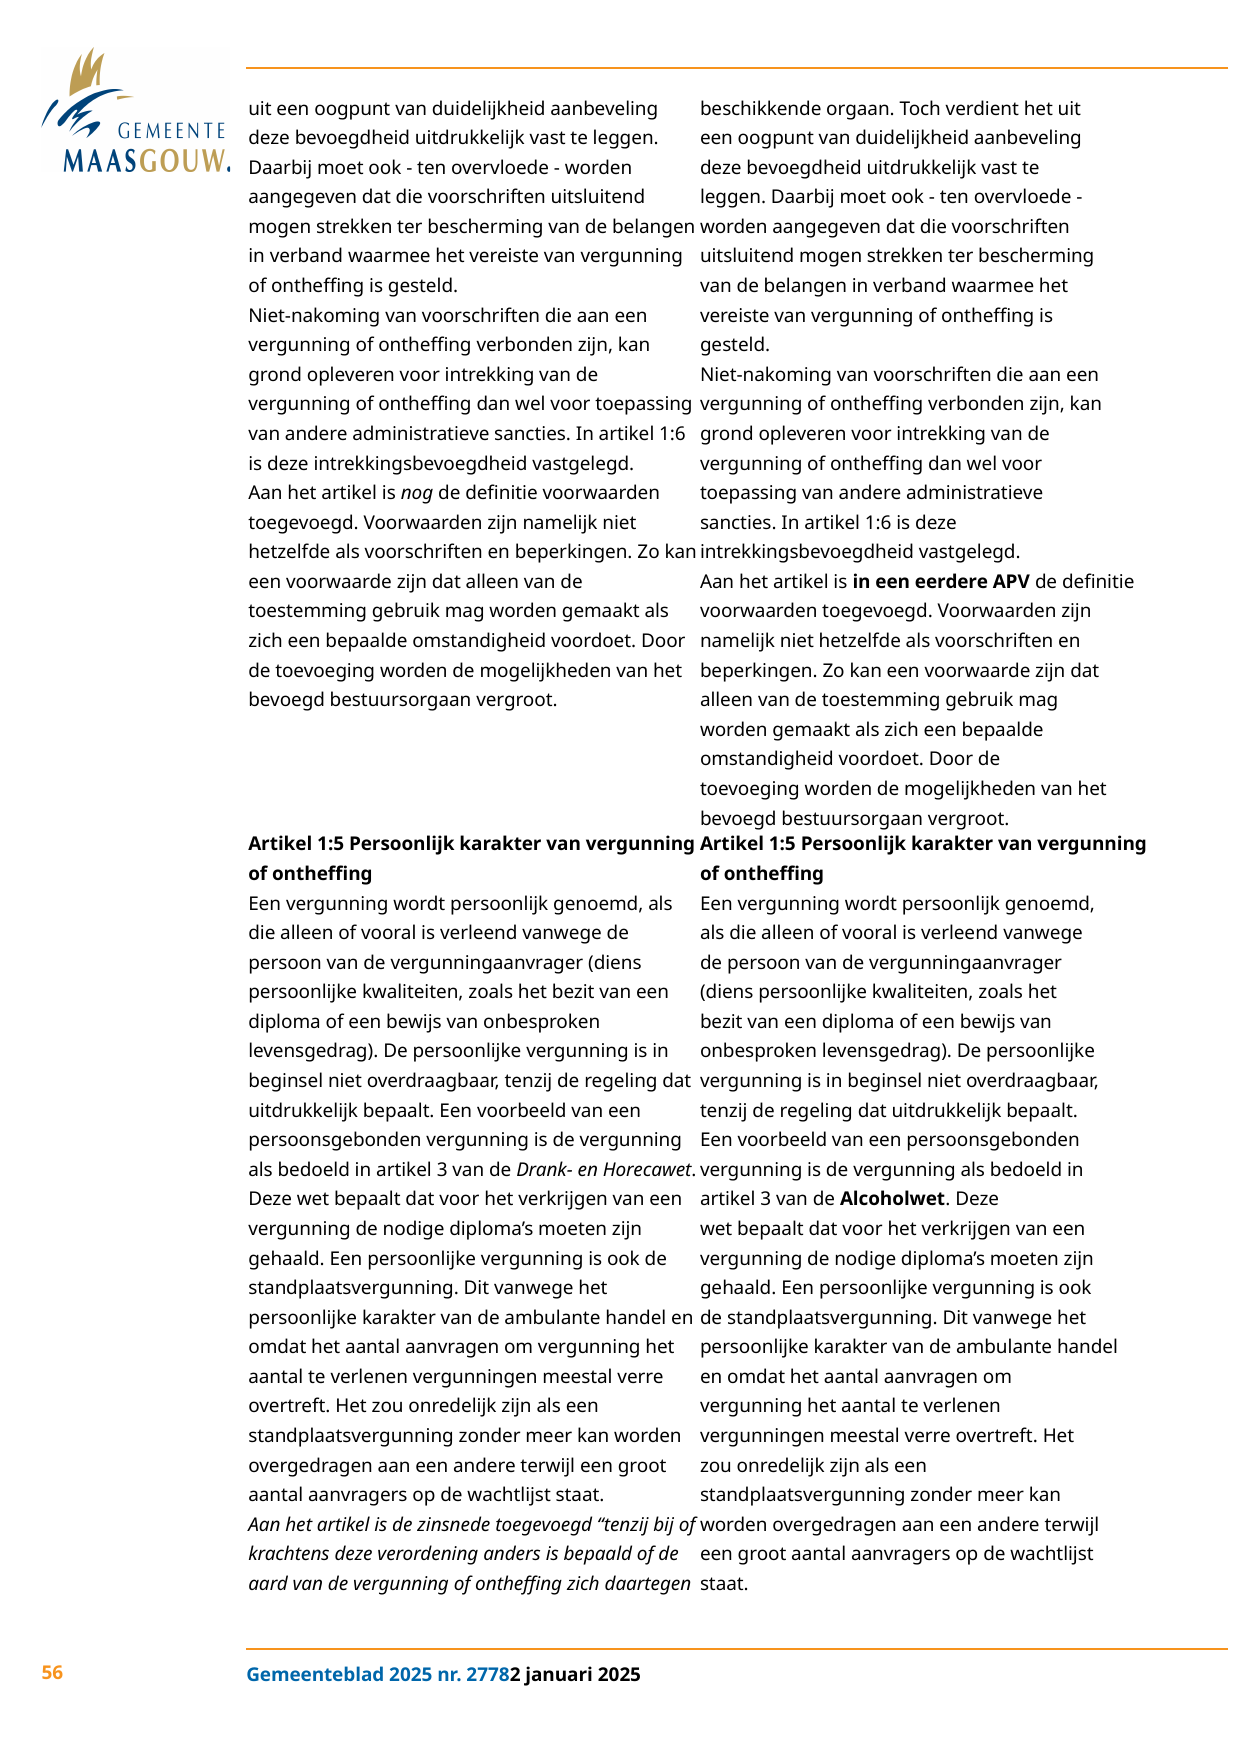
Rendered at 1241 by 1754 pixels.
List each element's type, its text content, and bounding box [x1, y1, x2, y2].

picture [41, 47, 231, 172]
table_cell uit een oogpunt van duidelijkheid aanbeveling deze bevoegdheid uitdrukkelijk vast te leggen. Daarbij moet ook - ten overvloede - worden aangegeven dat die voorschriften uitsluitend mogen strekken ter bescherming van de belangen in verband waarmee het vereiste van vergunning of ontheffing is gesteld. Niet-nakoming van voorschriften die aan een vergunning of ontheffing verbonden zijn, kan grond opleveren voor intrekking van de vergunning of ontheffing dan wel voor toepassing van andere administratieve sancties. In artikel 1:6 is deze intrekkingsbevoegdheid vastgelegd. Aan het artikel is nog de definitie voorwaarden toegevoegd. Voorwaarden zijn namelijk niet hetzelfde als voorschriften en beperkingen. Zo kan een voorwaarde zijn dat alleen van de toestemming gebruik mag worden gemaakt als zich een bepaalde omstandigheid voordoet. Door de toevoeging worden de mogelijkheden van het bevoegd bestuursorgaan vergroot. [248, 95, 700, 831]
table_cell Artikel 1:5 Persoonlijk karakter van vergunning of ontheffing Een vergunning wordt persoonlijk genoemd, als die alleen of vooral is verleend vanwege de persoon van de vergunningaanvrager (diens persoonlijke kwaliteiten, zoals het bezit van een diploma of een bewijs van onbesproken levensgedrag). De persoonlijke vergunning is in beginsel niet overdraagbaar, tenzij de regeling dat uitdrukkelijk bepaalt. Een voorbeeld van een persoonsgebonden vergunning is de vergunning als bedoeld in artikel 3 van de Alcoholwet. Deze wet bepaalt dat voor het verkrijgen van een vergunning de nodige diploma’s moeten zijn gehaald. Een persoonlijke vergunning is ook de standplaatsvergunning. Dit vanwege het persoonlijke karakter van de ambulante handel en omdat het aantal aanvragen om vergunning het aantal te verlenen vergunningen meestal verre overtreft. Het zou onredelijk zijn als een standplaatsvergunning zonder meer kan worden overgedragen aan een andere terwijl een groot aantal aanvragers op de wachtlijst staat. [700, 831, 1152, 1596]
table_cell beschikkende orgaan. Toch verdient het uit een oogpunt van duidelijkheid aanbeveling deze bevoegdheid uitdrukkelijk vast te leggen. Daarbij moet ook - ten overvloede - worden aangegeven dat die voorschriften uitsluitend mogen strekken ter bescherming van de belangen in verband waarmee het vereiste van vergunning of ontheffing is gesteld. Niet-nakoming van voorschriften die aan een vergunning of ontheffing verbonden zijn, kan grond opleveren voor intrekking van de vergunning of ontheffing dan wel voor toepassing van andere administratieve sancties. In artikel 1:6 is deze intrekkingsbevoegdheid vastgelegd. Aan het artikel is in een eerdere APV de definitie voorwaarden toegevoegd. Voorwaarden zijn namelijk niet hetzelfde als voorschriften en beperkingen. Zo kan een voorwaarde zijn dat alleen van de toestemming gebruik mag worden gemaakt als zich een bepaalde omstandigheid voordoet. Door de toevoeging worden de mogelijkheden van het bevoegd bestuursorgaan vergroot. [700, 95, 1152, 831]
table_cell Artikel 1:5 Persoonlijk karakter van vergunning of ontheffing Een vergunning wordt persoonlijk genoemd, als die alleen of vooral is verleend vanwege de persoon van de vergunningaanvrager (diens persoonlijke kwaliteiten, zoals het bezit van een diploma of een bewijs van onbesproken levensgedrag). De persoonlijke vergunning is in beginsel niet overdraagbaar, tenzij de regeling dat uitdrukkelijk bepaalt. Een voorbeeld van een persoonsgebonden vergunning is de vergunning als bedoeld in artikel 3 van de Drank- en Horecawet. Deze wet bepaalt dat voor het verkrijgen van een vergunning de nodige diploma’s moeten zijn gehaald. Een persoonlijke vergunning is ook de standplaatsvergunning. Dit vanwege het persoonlijke karakter van de ambulante handel en omdat het aantal aanvragen om vergunning het aantal te verlenen vergunningen meestal verre overtreft. Het zou onredelijk zijn als een standplaatsvergunning zonder meer kan worden overgedragen aan een andere terwijl een groot aantal aanvragers op de wachtlijst staat. Aan het artikel is de zinsnede toegevoegd “tenzij bij of krachtens deze verordening anders is bepaald of de aard van de vergunning of ontheffing zich daartegen [248, 831, 700, 1596]
